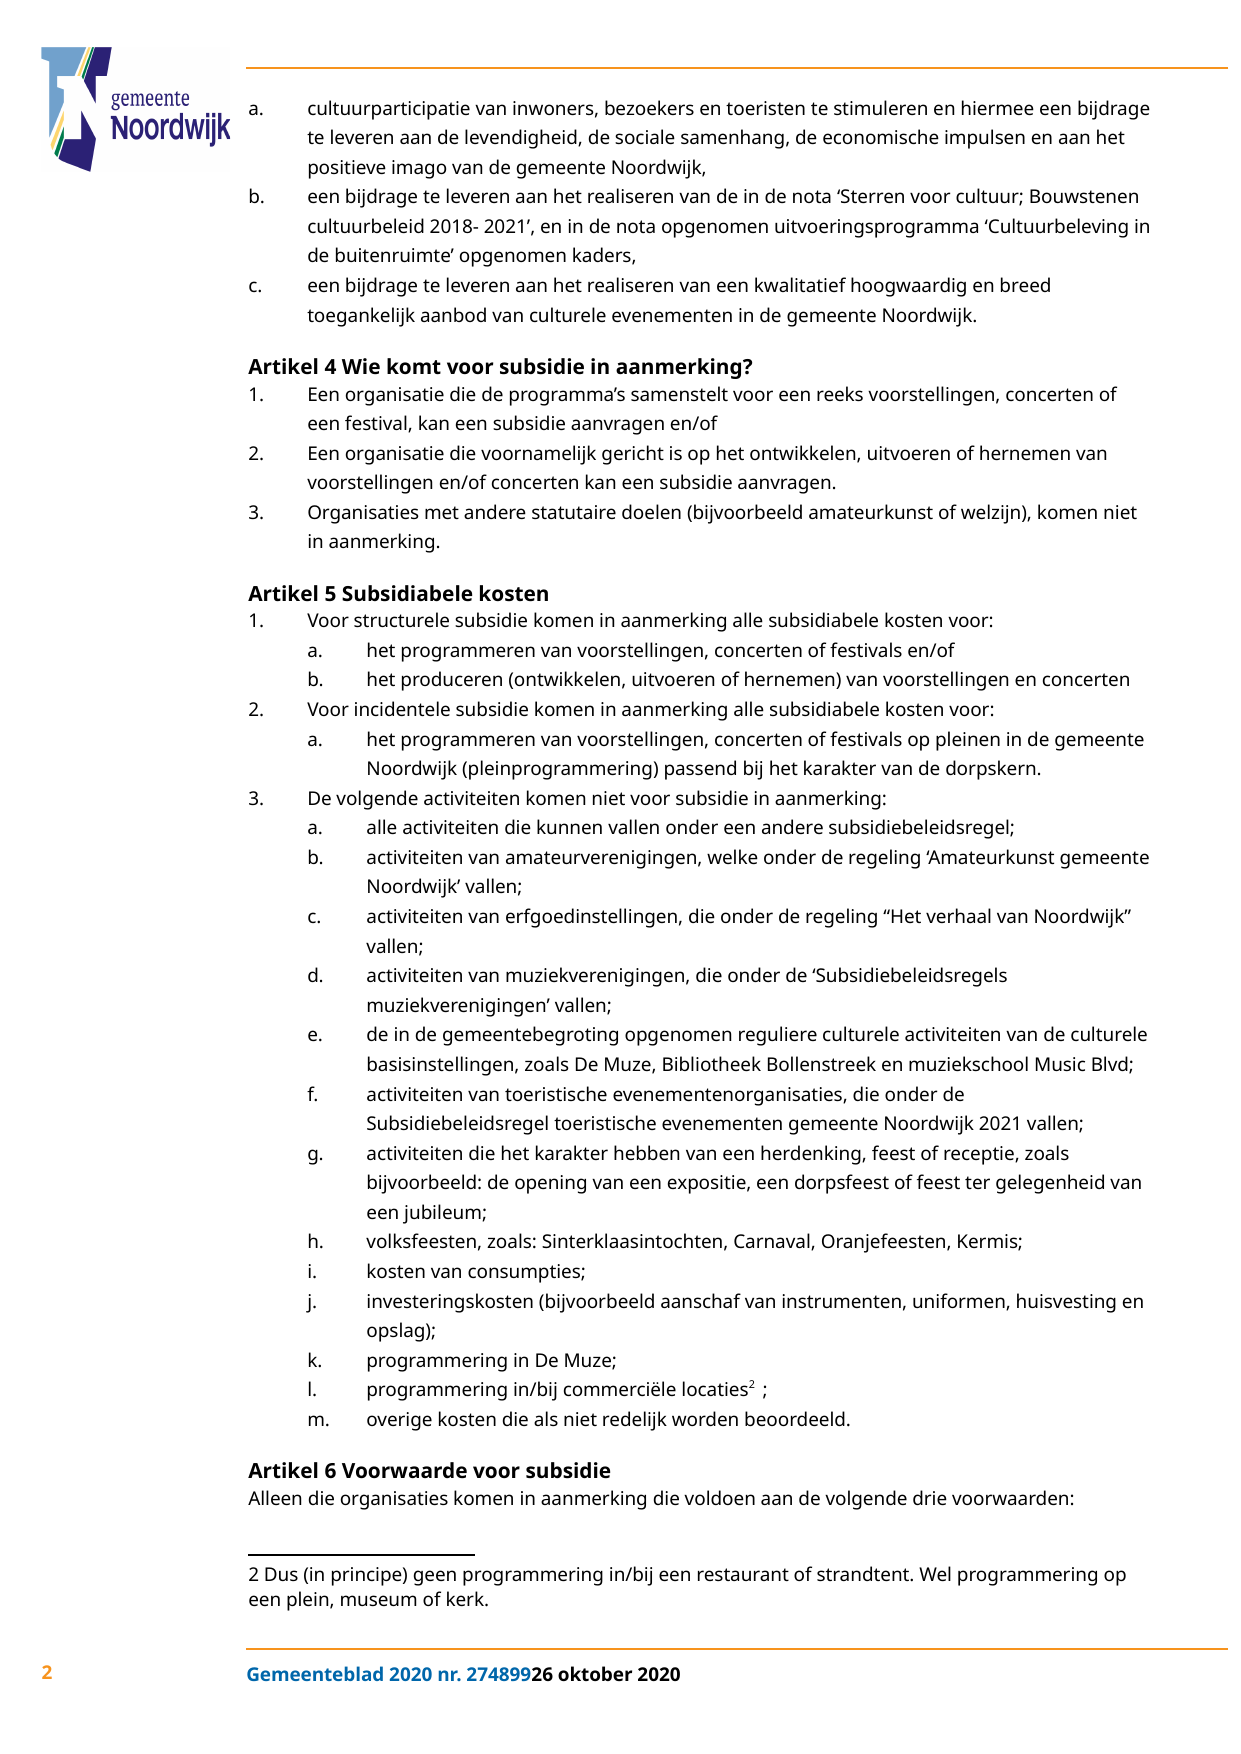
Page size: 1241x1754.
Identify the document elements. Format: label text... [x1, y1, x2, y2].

list activiteiten van muziekverenigingen, die onder de ‘Subsidiebeleidsregels muziekverenigingen’ vallen; [307, 962, 1152, 1018]
list activiteiten van amateurverenigingen, welke onder de regeling ‘Amateurkunst gemeente Noordwijk’ vallen; [307, 844, 1152, 899]
list het produceren (ontwikkelen, uitvoeren of hernemen) van voorstellingen en concerten [307, 667, 1152, 692]
list het programmeren van voorstellingen, concerten of festivals en/of [307, 637, 1152, 663]
list Organisaties met andere statutaire doelen (bijvoorbeeld amateurkunst of welzijn), komen niet in aanmerking. [248, 499, 1152, 554]
list het programmeren van voorstellingen, concerten of festivals op pleinen in de gemeente Noordwijk (pleinprogrammering) passend bij het karakter van de dorpskern. [307, 726, 1152, 781]
list cultuurparticipatie van inwoners, bezoekers en toeristen te stimuleren en hiermee een bijdrage te leveren aan de levendigheid, de sociale samenhang, de economische impulsen en aan het positieve imago van de gemeente Noordwijk, [248, 95, 1152, 180]
list de in de gemeentebegroting opgenomen reguliere culturele activiteiten van de culturele basisinstellingen, zoals De Muze, Bibliotheek Bollenstreek en muziekschool Music Blvd; [307, 1022, 1152, 1077]
list kosten van consumpties; [307, 1258, 1152, 1284]
picture [41, 47, 231, 172]
list programmering in/bij commerciële locaties ; [307, 1377, 1152, 1402]
list programmering in De Muze; [307, 1347, 1152, 1373]
list activiteiten van erfgoedinstellingen, die onder de regeling “Het verhaal van Noordwijk” vallen; [307, 903, 1152, 959]
list activiteiten die het karakter hebben van een herdenking, feest of receptie, zoals bijvoorbeeld: de opening van een expositie, een dorpsfeest of feest ter gelegenheid van een jubileum; [307, 1140, 1152, 1225]
list Een organisatie die de programma’s samenstelt voor een reeks voorstellingen, concerten of een festival, kan een subsidie aanvragen en/of [248, 381, 1152, 436]
list Voor incidentele subsidie komen in aanmerking alle subsidiabele kosten voor: [248, 696, 1152, 722]
list alle activiteiten die kunnen vallen onder een andere subsidiebeleidsregel; [307, 814, 1152, 840]
list De volgende activiteiten komen niet voor subsidie in aanmerking: [248, 785, 1152, 811]
text Artikel 6 Voorwaarde voor subsidie [248, 1457, 1152, 1485]
list Voor structurele subsidie komen in aanmerking alle subsidiabele kosten voor: [248, 607, 1152, 633]
list investeringskosten (bijvoorbeeld aanschaf van instrumenten, uniformen, huisvesting en opslag); [307, 1288, 1152, 1343]
text Artikel 5 Subsidiabele kosten [248, 579, 1152, 607]
text Alleen die organisaties komen in aanmerking die voldoen aan de volgende drie voorwaarden: [248, 1485, 1152, 1511]
text Artikel 4 Wie komt voor subsidie in aanmerking? [248, 352, 1152, 381]
list overige kosten die als niet redelijk worden beoordeeld. [307, 1406, 1152, 1432]
list Dus (in principe) geen programmering in/bij een restaurant of strandtent. Wel programmering op een plein, museum of kerk. [248, 1561, 1152, 1612]
list een bijdrage te leveren aan het realiseren van een kwalitatief hoogwaardig en breed toegankelijk aanbod van culturele evenementen in de gemeente Noordwijk. [248, 272, 1152, 328]
list een bijdrage te leveren aan het realiseren van de in de nota ‘Sterren voor cultuur; Bouwstenen cultuurbeleid 2018- 2021’, en in de nota opgenomen uitvoeringsprogramma ‘Cultuurbeleving in de buitenruimte’ opgenomen kaders, [248, 183, 1152, 268]
list Een organisatie die voornamelijk gericht is op het ontwikkelen, uitvoeren of hernemen van voorstellingen en/of concerten kan een subsidie aanvragen. [248, 440, 1152, 495]
list activiteiten van toeristische evenementenorganisaties, die onder de Subsidiebeleidsregel toeristische evenementen gemeente Noordwijk 2021 vallen; [307, 1081, 1152, 1136]
list volksfeesten, zoals: Sinterklaasintochten, Carnaval, Oranjefeesten, Kermis; [307, 1229, 1152, 1254]
